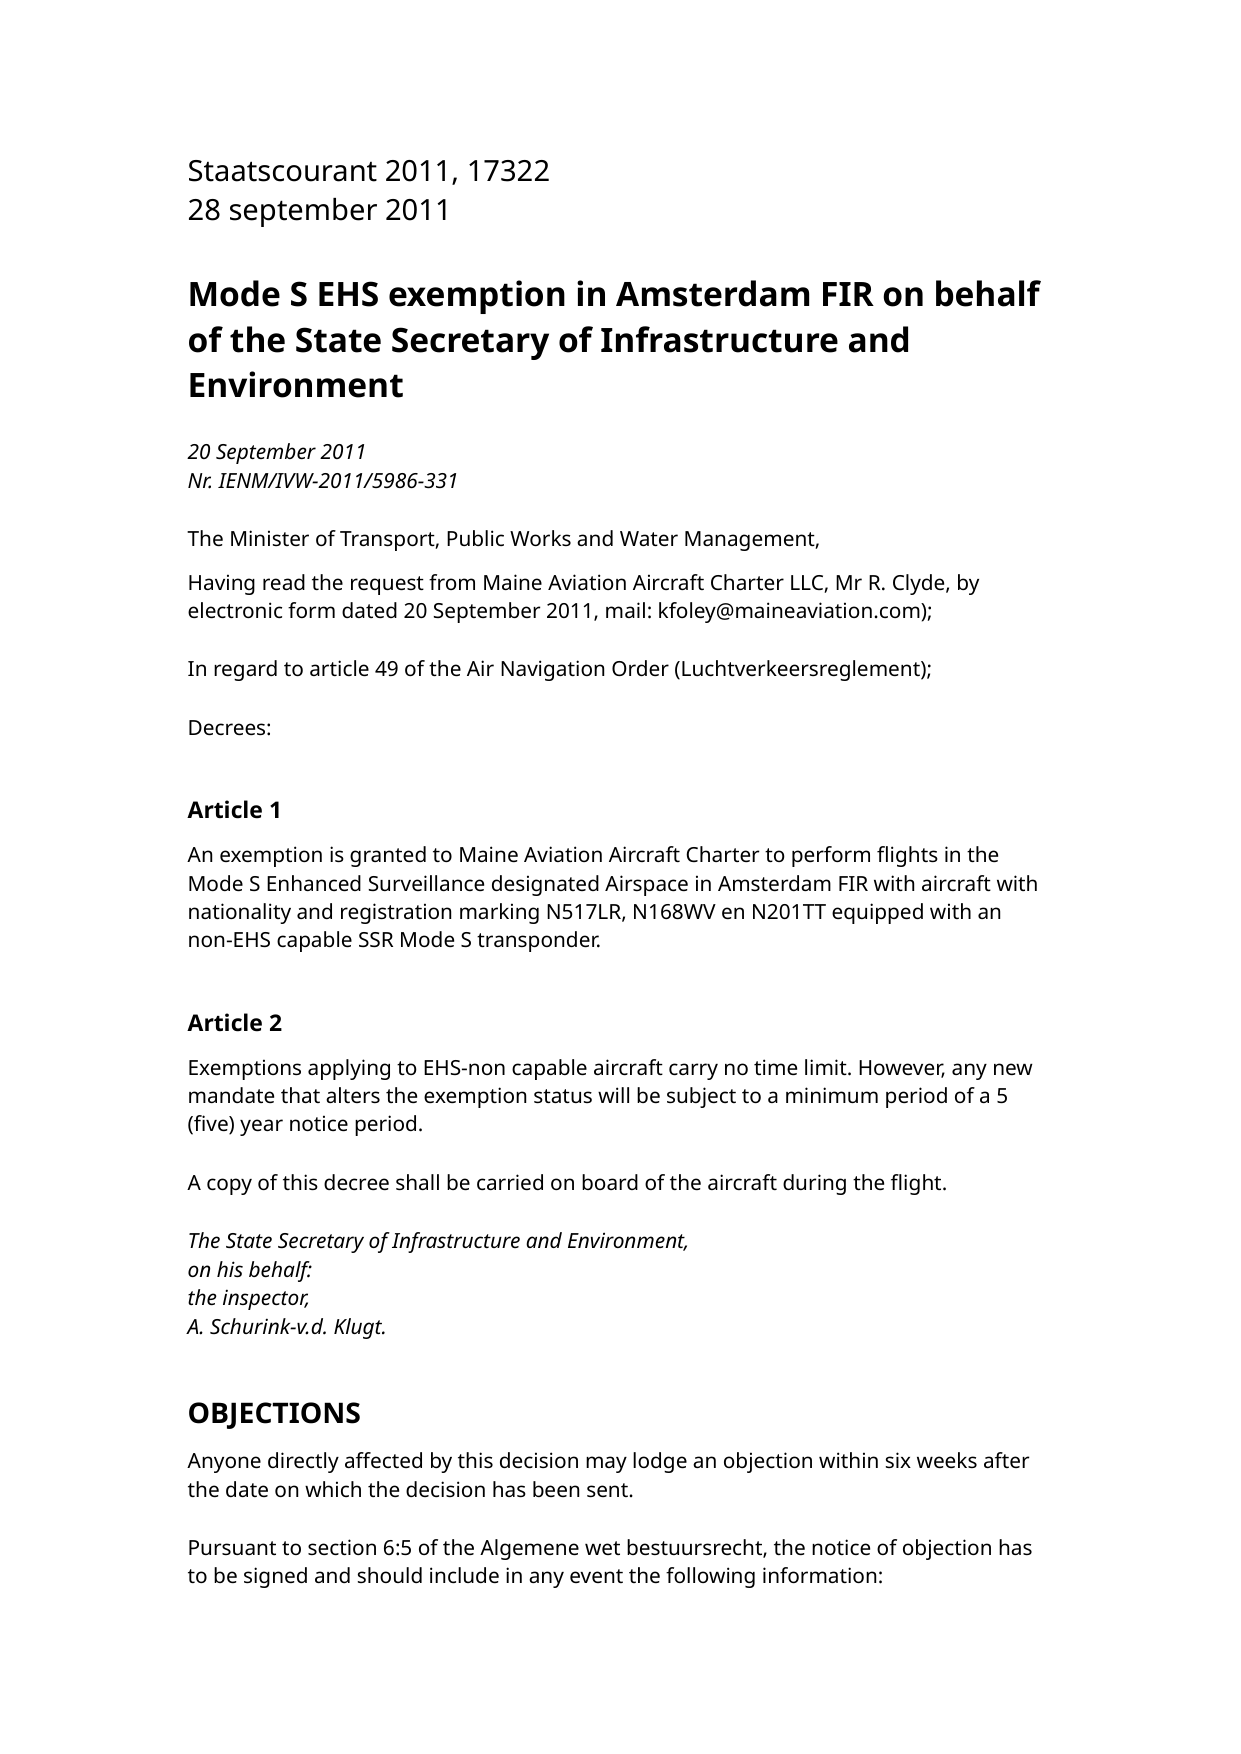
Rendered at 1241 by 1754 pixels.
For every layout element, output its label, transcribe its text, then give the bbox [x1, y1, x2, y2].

text 28 september 2011 [187, 190, 1053, 229]
text 20 September 2011 [187, 437, 1053, 466]
text Staatscourant 2011, 17322 [187, 150, 1053, 190]
text the inspector, [187, 1283, 1053, 1312]
text Having read the request from Maine Aviation Aircraft Charter LLC, Mr R. Clyde, by electronic form dated 20 September 2011, mail: kfoley@maineaviation.com); [187, 568, 1053, 624]
text Decrees: [187, 713, 1053, 741]
text The State Secretary of Infrastructure and Environment, [187, 1226, 1053, 1255]
subtitle Article 1 [187, 794, 1053, 825]
text The Minister of Transport, Public Works and Water Management, [187, 524, 1053, 553]
text A. Schurink-v.d. Klugt. [187, 1312, 1053, 1340]
text Pursuant to section 6:5 of the Algemene wet bestuursrecht, the notice of objection has to be signed and should include in any event the following information: [187, 1533, 1053, 1589]
text Anyone directly affected by this decision may lodge an objection within six weeks after the date on which the decision has been sent. [187, 1446, 1053, 1503]
text An exemption is granted to Maine Aviation Aircraft Charter to perform flights in the Mode S Enhanced Surveillance designated Airspace in Amsterdam FIR with aircraft with nationality and registration marking N517LR, N168WV en N201TT equipped with an non-EHS capable SSR Mode S transponder. [187, 840, 1053, 954]
subtitle OBJECTIONS [187, 1393, 1053, 1431]
text In regard to article 49 of the Air Navigation Order (Luchtverkeersreglement); [187, 654, 1053, 683]
text A copy of this decree shall be carried on board of the aircraft during the flight. [187, 1168, 1053, 1196]
subtitle Mode S EHS exemption in Amsterdam FIR on behalf of the State Secretary of Infrastructure and Environment [187, 271, 1053, 407]
text Exemptions applying to EHS-non capable aircraft carry no time limit. However, any new mandate that alters the exemption status will be subject to a minimum period of a 5 (five) year notice period. [187, 1053, 1053, 1138]
text on his behalf: [187, 1255, 1053, 1283]
text Nr. IENM/IVW-2011/5986-331 [187, 466, 1053, 494]
subtitle Article 2 [187, 1006, 1053, 1038]
